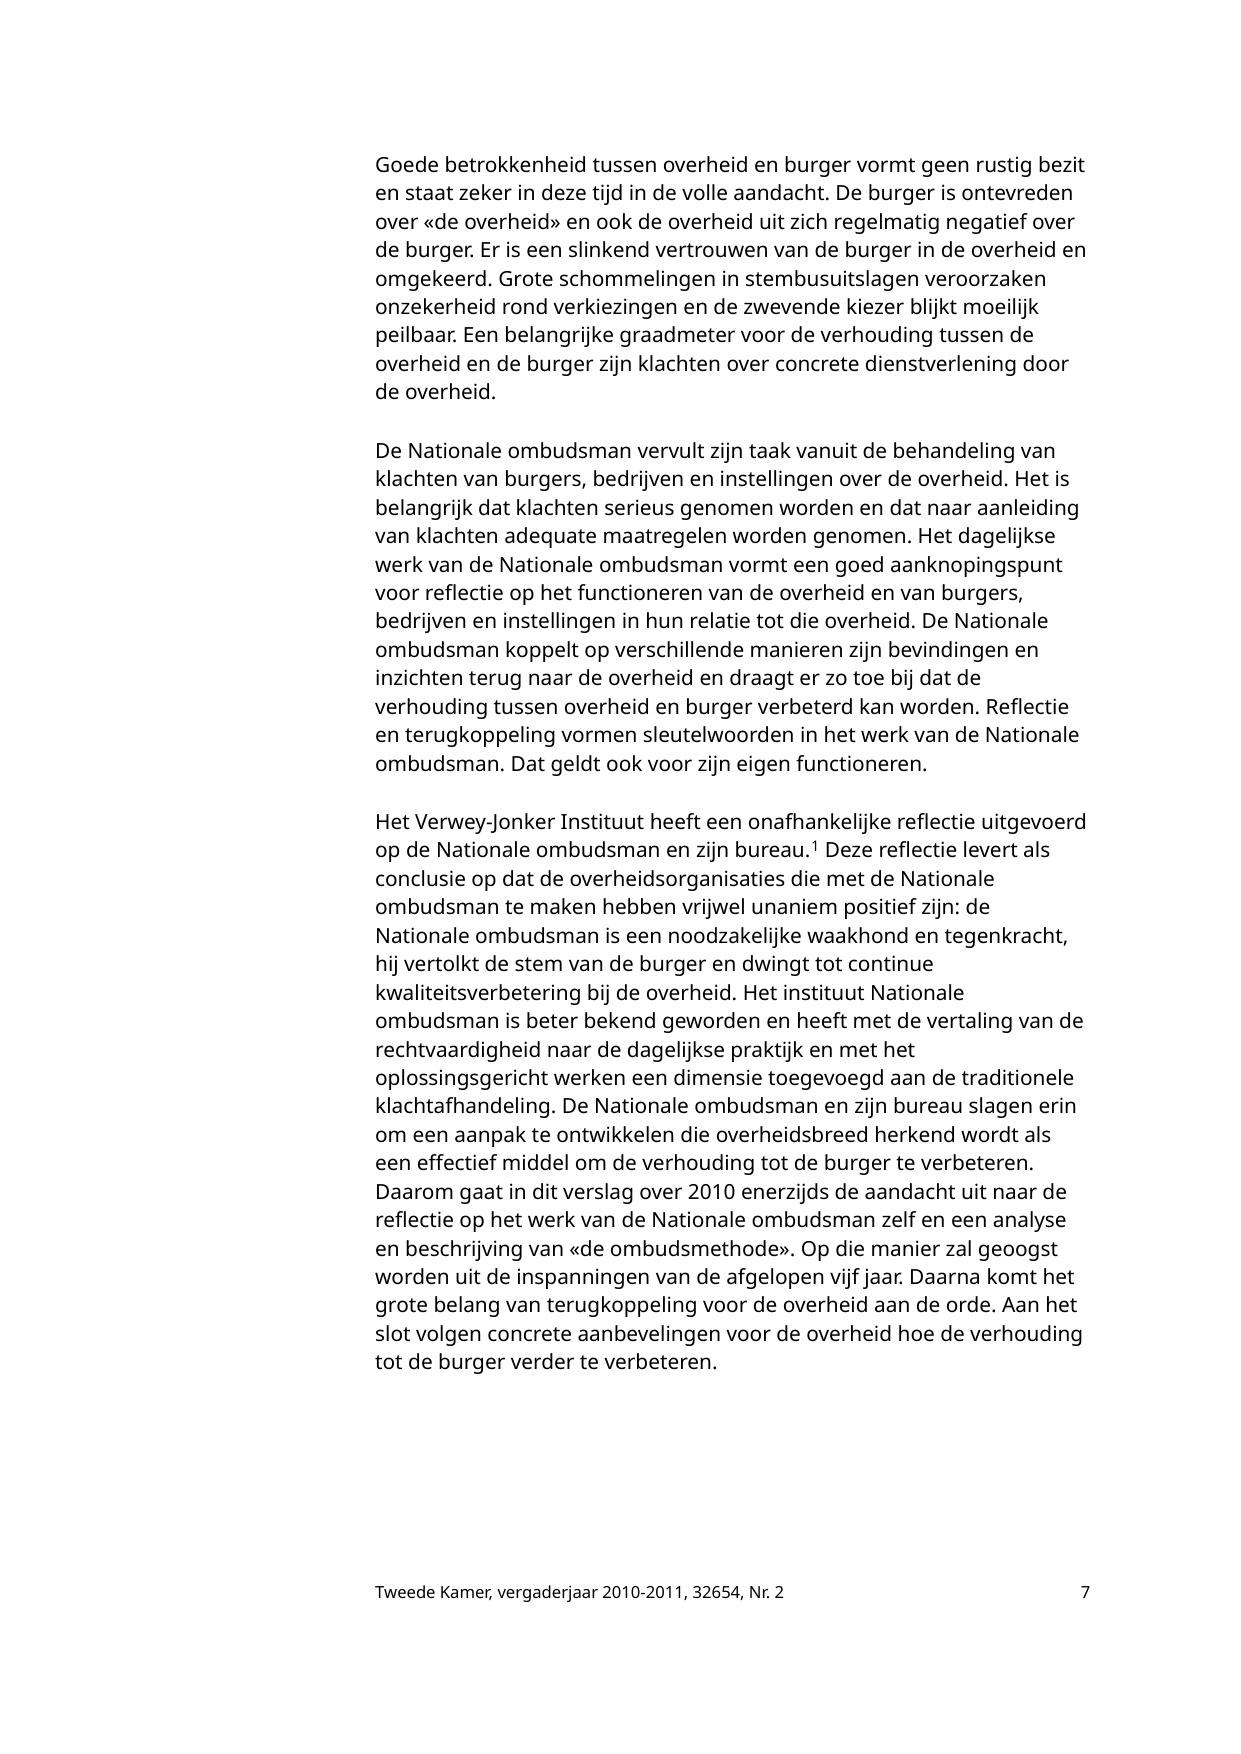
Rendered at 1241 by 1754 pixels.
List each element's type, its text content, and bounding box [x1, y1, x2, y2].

text Goede betrokkenheid tussen overheid en burger vormt geen rustig bezit en staat zeker in deze tijd in de volle aandacht. De burger is ontevreden over «de overheid» en ook de overheid uit zich regelmatig negatief over de burger. Er is een slinkend vertrouwen van de burger in de overheid en omgekeerd. Grote schommelingen in stembusuitslagen veroorzaken onzekerheid rond verkiezingen en de zwevende kiezer blijkt moeilijk peilbaar. Een belangrijke graadmeter voor de verhouding tussen de overheid en de burger zijn klachten over concrete dienstverlening door de overheid. [375, 150, 1090, 406]
text De Nationale ombudsman vervult zijn taak vanuit de behandeling van klachten van burgers, bedrijven en instellingen over de overheid. Het is belangrijk dat klachten serieus genomen worden en dat naar aanleiding van klachten adequate maatregelen worden genomen. Het dagelijkse werk van de Nationale ombudsman vormt een goed aanknopingspunt voor reflectie op het functioneren van de overheid en van burgers, bedrijven en instellingen in hun relatie tot die overheid. De Nationale ombudsman koppelt op verschillende manieren zijn bevindingen en inzichten terug naar de overheid en draagt er zo toe bij dat de verhouding tussen overheid en burger verbeterd kan worden. Reflectie en terugkoppeling vormen sleutelwoorden in het werk van de Nationale ombudsman. Dat geldt ook voor zijn eigen functioneren. [375, 436, 1090, 777]
text Het Verwey-Jonker Instituut heeft een onafhankelijke reflectie uitgevoerd op de Nationale ombudsman en zijn bureau.1 Deze reflectie levert als conclusie op dat de overheidsorganisaties die met de Nationale ombudsman te maken hebben vrijwel unaniem positief zijn: de Nationale ombudsman is een noodzakelijke waakhond en tegenkracht, hij vertolkt de stem van de burger en dwingt tot continue kwaliteitsverbetering bij de overheid. Het instituut Nationale ombudsman is beter bekend geworden en heeft met de vertaling van de rechtvaardigheid naar de dagelijkse praktijk en met het oplossingsgericht werken een dimensie toegevoegd aan de traditionele klachtafhandeling. De Nationale ombudsman en zijn bureau slagen erin om een aanpak te ontwikkelen die overheidsbreed herkend wordt als een effectief middel om de verhouding tot de burger te verbeteren. Daarom gaat in dit verslag over 2010 enerzijds de aandacht uit naar de reflectie op het werk van de Nationale ombudsman zelf en een analyse en beschrijving van «de ombudsmethode». Op die manier zal geoogst worden uit de inspanningen van de afgelopen vijf jaar. Daarna komt het grote belang van terugkoppeling voor de overheid aan de orde. Aan het slot volgen concrete aanbevelingen voor de overheid hoe de verhouding tot de burger verder te verbeteren. [375, 807, 1090, 1376]
